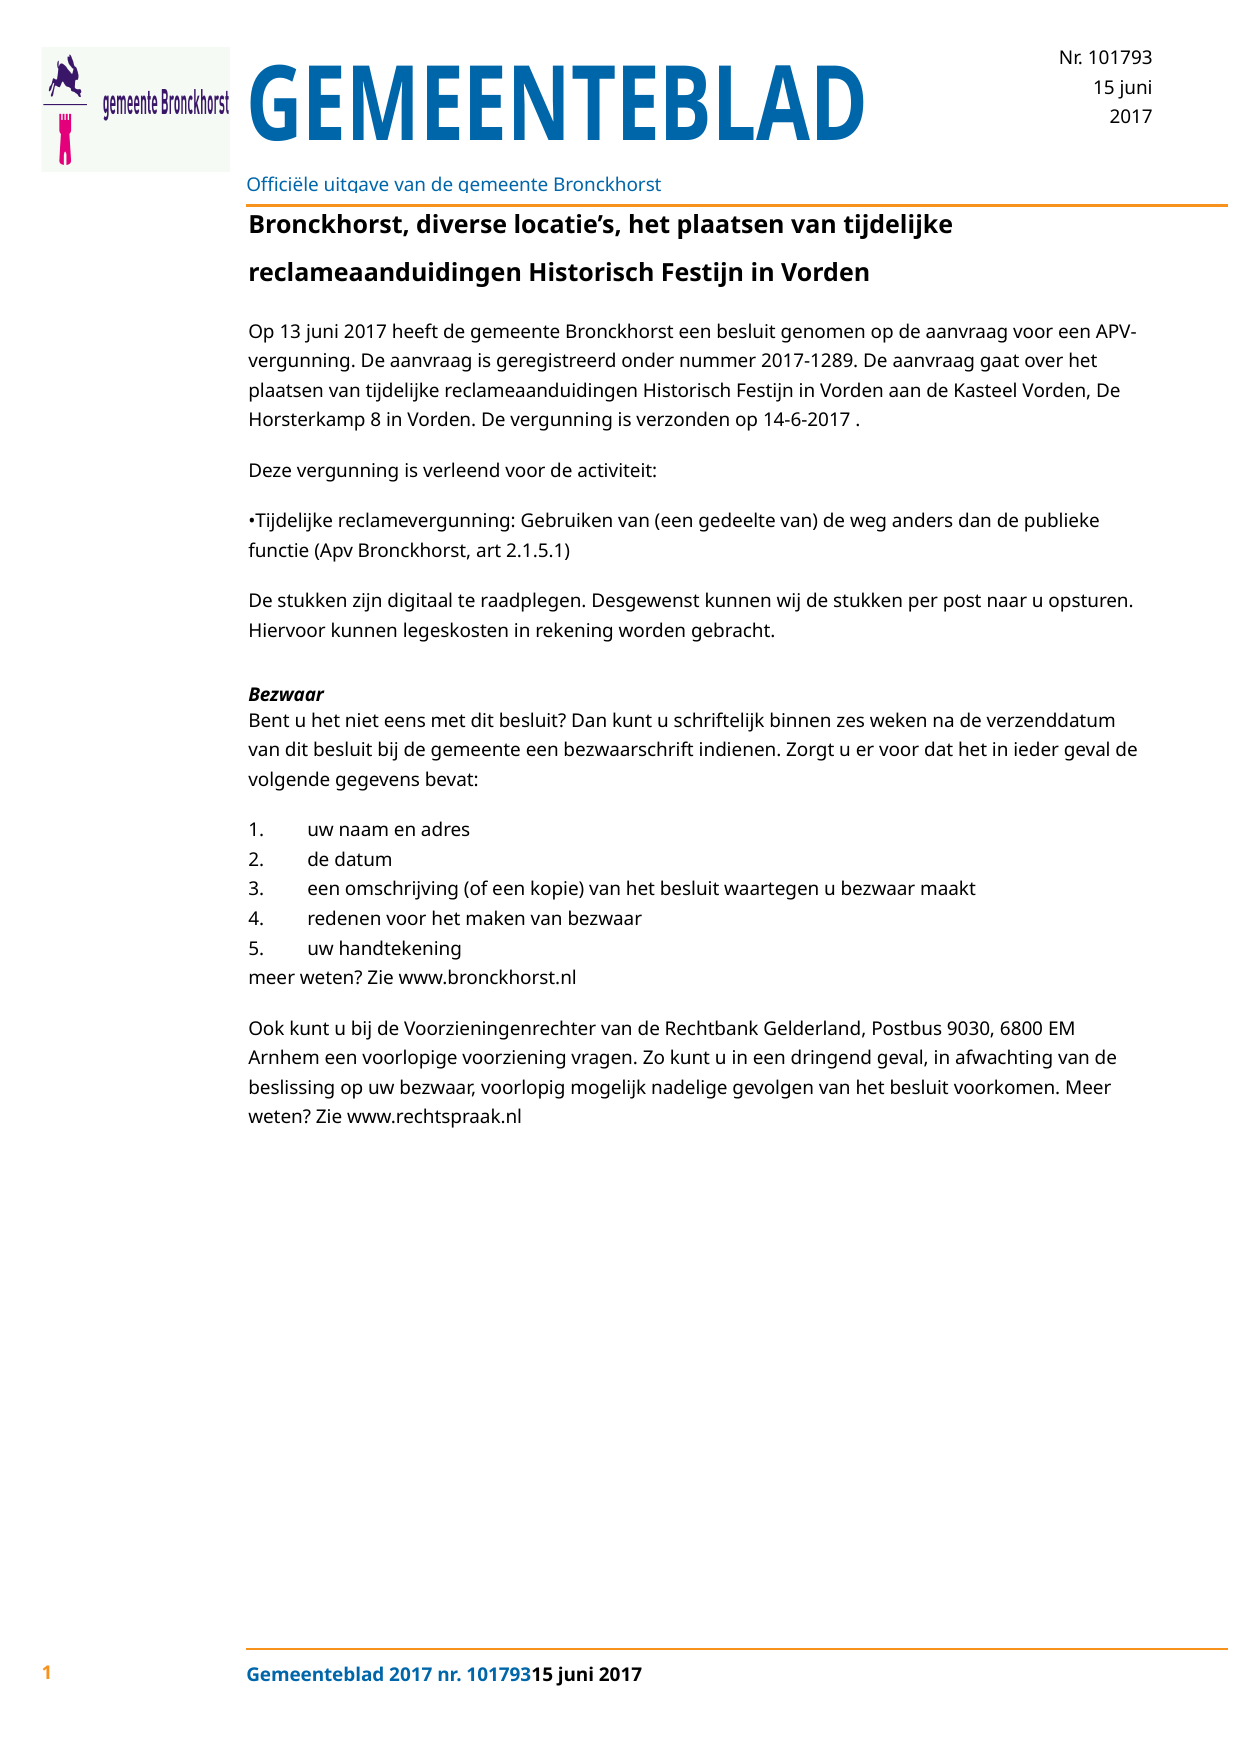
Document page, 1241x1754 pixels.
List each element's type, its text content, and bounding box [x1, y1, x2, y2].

text De stukken zijn digitaal te raadplegen. Desgewenst kunnen wij de stukken per post naar u opsturen. Hiervoor kunnen legeskosten in rekening worden gebracht. [248, 587, 1152, 643]
list uw handtekening [248, 935, 1152, 960]
text Deze vergunning is verleend voor de activiteit: [248, 457, 1152, 483]
list een omschrijving (of een kopie) van het besluit waartegen u bezwaar maakt [248, 876, 1152, 901]
list uw naam en adres [248, 816, 1152, 842]
picture [41, 47, 231, 172]
list de datum [248, 846, 1152, 872]
text •Tijdelijke reclamevergunning: Gebruiken van (een gedeelte van) de weg anders dan de publieke functie (Apv Bronckhorst, art 2.1.5.1) [248, 507, 1152, 563]
text Bezwaar [248, 681, 1152, 707]
text Ook kunt u bij de Voorzieningenrechter van de Rechtbank Gelderland, Postbus 9030, 6800 EM Arnhem een voorlopige voorziening vragen. Zo kunt u in een dringend geval, in afwachting van de beslissing op uw bezwaar, voorlopig mogelijk nadelige gevolgen van het besluit voorkomen. Meer weten? Zie www.rechtspraak.nl [248, 1015, 1152, 1129]
text Bent u het niet eens met dit besluit? Dan kunt u schriftelijk binnen zes weken na de verzenddatum van dit besluit bij de gemeente een bezwaarschrift indienen. Zorgt u er voor dat het in ieder geval de volgende gegevens bevat: [248, 707, 1152, 792]
text Op 13 juni 2017 heeft de gemeente Bronckhorst een besluit genomen op de aanvraag voor een APV-vergunning. De aanvraag is geregistreerd onder nummer 2017-1289. De aanvraag gaat over het plaatsen van tijdelijke reclameaanduidingen Historisch Festijn in Vorden aan de Kasteel Vorden, De Horsterkamp 8 in Vorden. De vergunning is verzonden op 14-6-2017 . [248, 318, 1152, 432]
list redenen voor het maken van bezwaar [248, 905, 1152, 931]
text Bronckhorst, diverse locatie’s, het plaatsen van tijdelijke reclameaanduidingen Historisch Festijn in Vorden [248, 207, 1152, 288]
text meer weten? Zie www.bronckhorst.nl [248, 964, 1152, 990]
